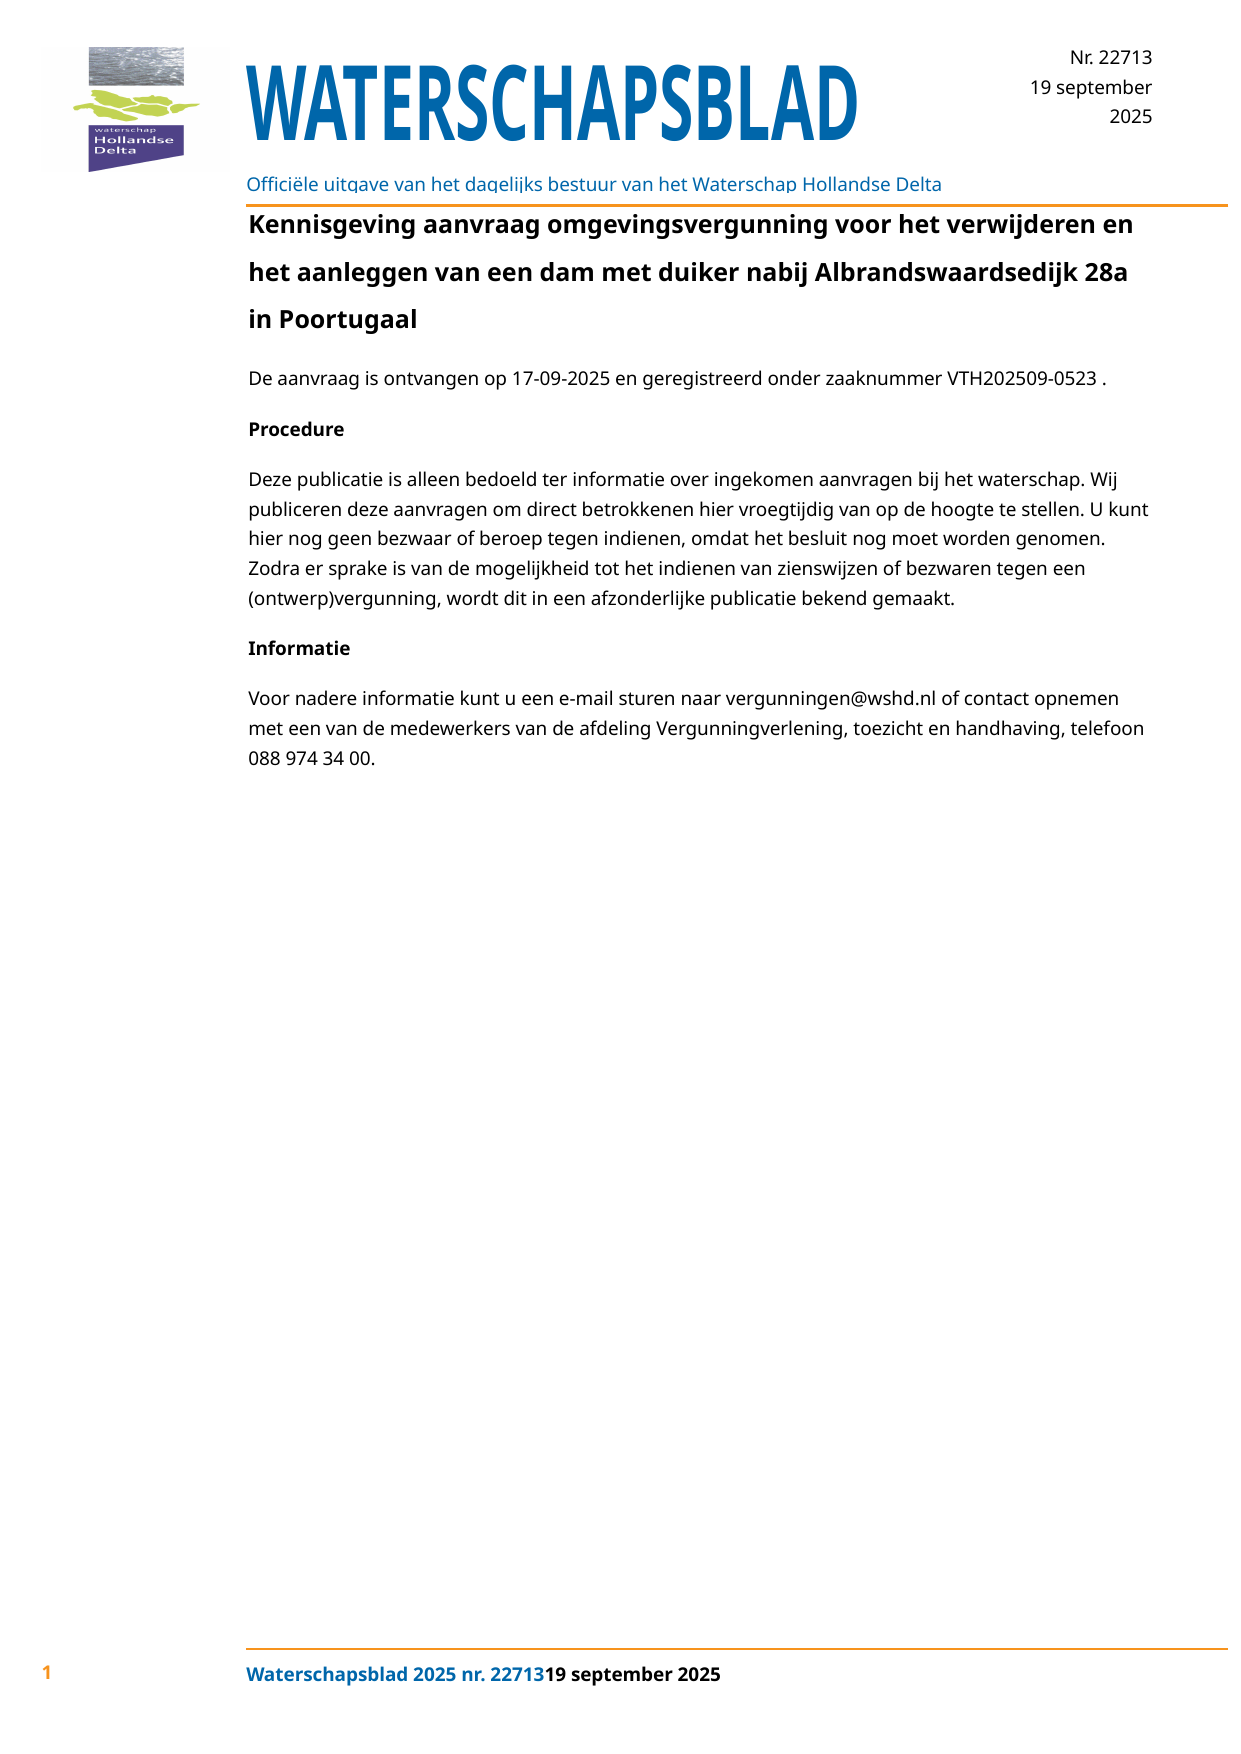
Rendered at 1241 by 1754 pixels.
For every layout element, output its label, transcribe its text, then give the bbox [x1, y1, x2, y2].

text Deze publicatie is alleen bedoeld ter informatie over ingekomen aanvragen bij het waterschap. Wij publiceren deze aanvragen om direct betrokkenen hier vroegtijdig van op de hoogte te stellen. U kunt hier nog geen bezwaar of beroep tegen indienen, omdat het besluit nog moet worden genomen. Zodra er sprake is van de mogelijkheid tot het indienen van zienswijzen of bezwaren tegen een (ontwerp)vergunning, wordt dit in een afzonderlijke publicatie bekend gemaakt. [248, 466, 1152, 610]
text Kennisgeving aanvraag omgevingsvergunning voor het verwijderen en het aanleggen van een dam met duiker nabij Albrandswaardsedijk 28a in Poortugaal [248, 207, 1152, 336]
picture [41, 47, 231, 172]
text Informatie [248, 635, 1152, 661]
text Procedure [248, 416, 1152, 442]
text Voor nadere informatie kunt u een e-mail sturen naar vergunningen@wshd.nl of contact opnemen met een van de medewerkers van de afdeling Vergunningverlening, toezicht en handhaving, telefoon 088 974 34 00. [248, 686, 1152, 770]
text De aanvraag is ontvangen op 17-09-2025 en geregistreerd onder zaaknummer VTH202509-0523 . [248, 366, 1152, 391]
